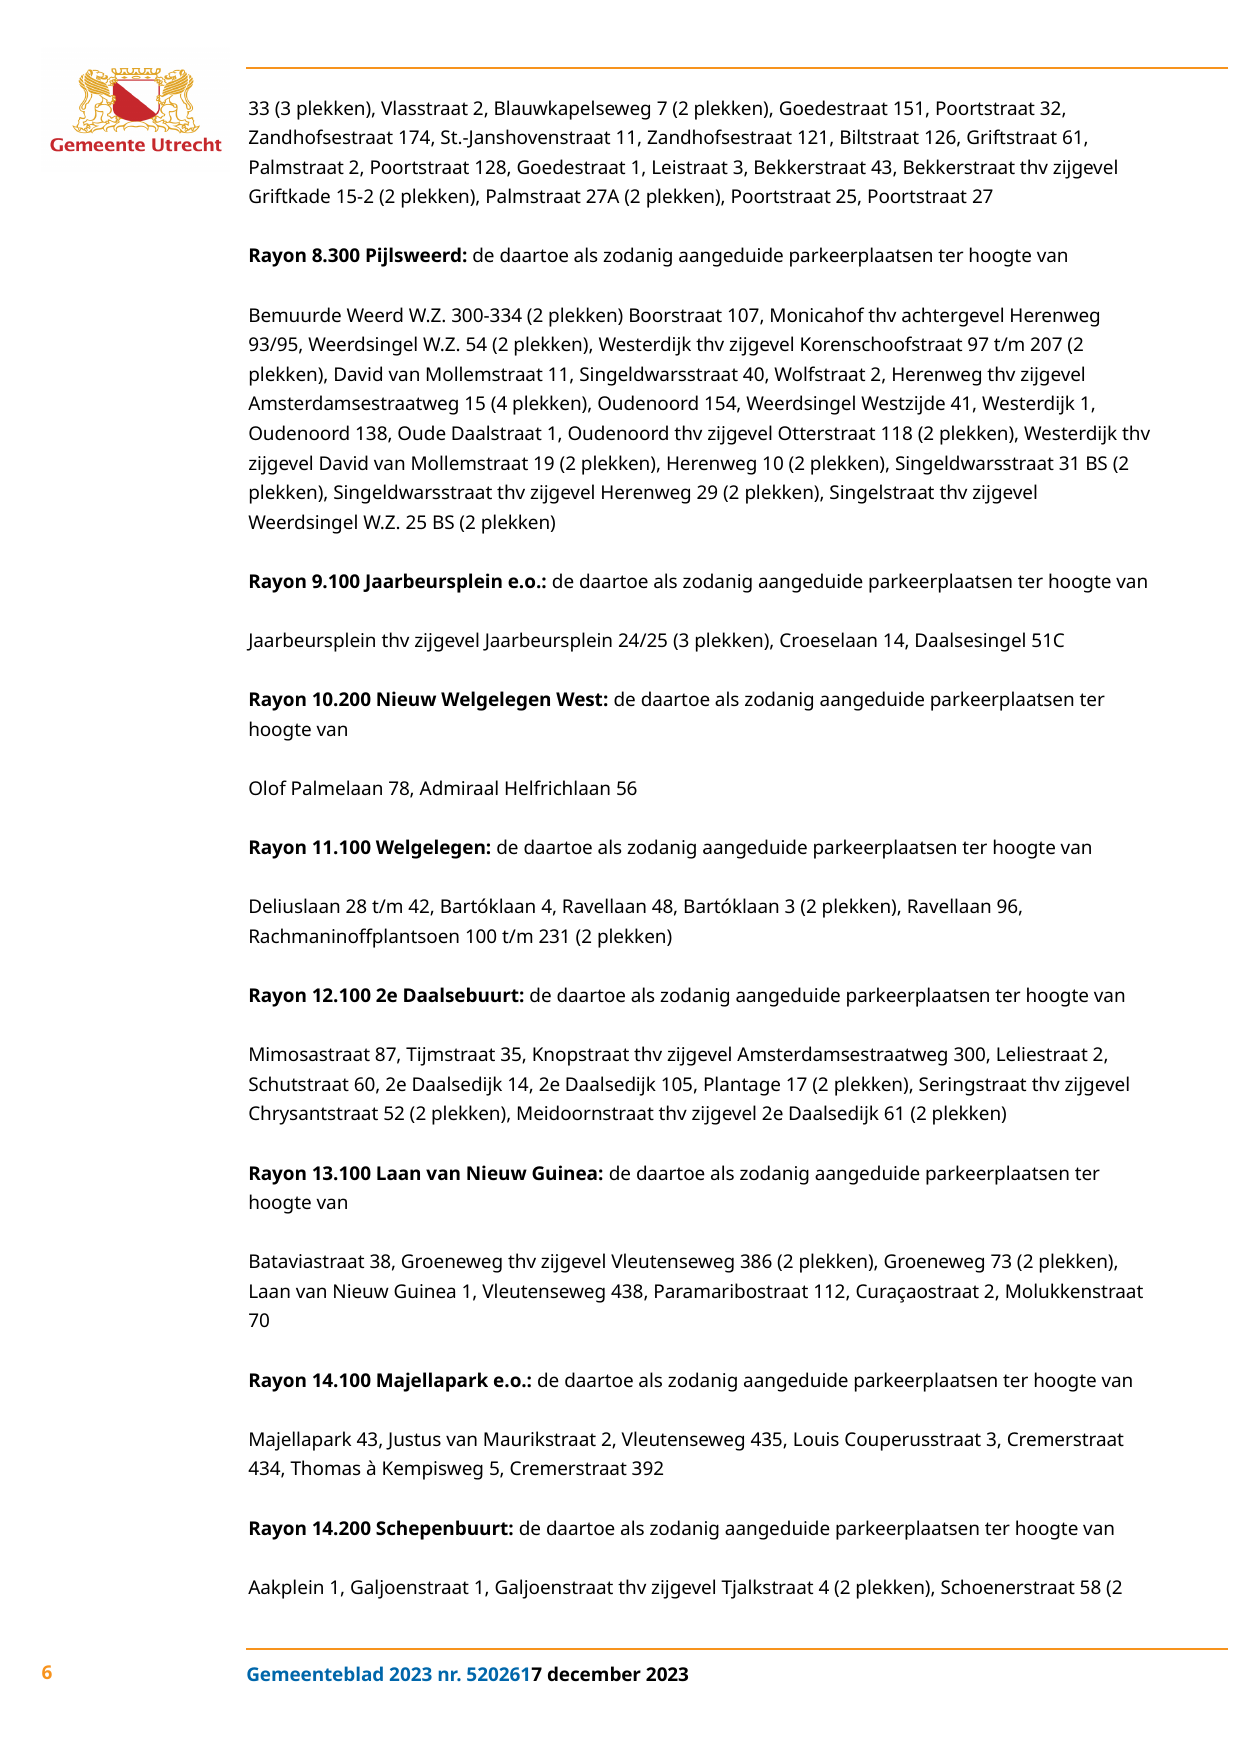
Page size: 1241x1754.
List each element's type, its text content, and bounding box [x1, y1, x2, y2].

text Mimosastraat 87, Tijmstraat 35, Knopstraat thv zijgevel Amsterdamsestraatweg 300, Leliestraat 2, Schutstraat 60, 2e Daalsedijk 14, 2e Daalsedijk 105, Plantage 17 (2 plekken), Seringstraat thv zijgevel Chrysantstraat 52 (2 plekken), Meidoornstraat thv zijgevel 2e Daalsedijk 61 (2 plekken) [248, 1041, 1152, 1126]
text Olof Palmelaan 78, Admiraal Helfrichlaan 56 [248, 775, 1152, 801]
text Rayon 12.100 2e Daalsebuurt: de daartoe als zodanig aangeduide parkeerplaatsen ter hoogte van [248, 982, 1152, 1008]
text Rayon 10.200 Nieuw Welgelegen West: de daartoe als zodanig aangeduide parkeerplaatsen ter hoogte van [248, 686, 1152, 742]
text Rayon 8.300 Pijlsweerd: de daartoe als zodanig aangeduide parkeerplaatsen ter hoogte van [248, 243, 1152, 268]
picture [41, 47, 231, 172]
text Deliuslaan 28 t/m 42, Bartóklaan 4, Ravellaan 48, Bartóklaan 3 (2 plekken), Ravellaan 96, Rachmaninoffplantsoen 100 t/m 231 (2 plekken) [248, 893, 1152, 949]
text Rayon 9.100 Jaarbeursplein e.o.: de daartoe als zodanig aangeduide parkeerplaatsen ter hoogte van [248, 568, 1152, 594]
text Rayon 14.100 Majellapark e.o.: de daartoe als zodanig aangeduide parkeerplaatsen ter hoogte van [248, 1367, 1152, 1393]
text Majellapark 43, Justus van Maurikstraat 2, Vleutenseweg 435, Louis Couperusstraat 3, Cremerstraat 434, Thomas à Kempisweg 5, Cremerstraat 392 [248, 1426, 1152, 1481]
text Bemuurde Weerd W.Z. 300-334 (2 plekken) Boorstraat 107, Monicahof thv achtergevel Herenweg 93/95, Weerdsingel W.Z. 54 (2 plekken), Westerdijk thv zijgevel Korenschoofstraat 97 t/m 207 (2 plekken), David van Mollemstraat 11, Singeldwarsstraat 40, Wolfstraat 2, Herenweg thv zijgevel Amsterdamsestraatweg 15 (4 plekken), Oudenoord 154, Weerdsingel Westzijde 41, Westerdijk 1, Oudenoord 138, Oude Daalstraat 1, Oudenoord thv zijgevel Otterstraat 118 (2 plekken), Westerdijk thv zijgevel David van Mollemstraat 19 (2 plekken), Herenweg 10 (2 plekken), Singeldwarsstraat 31 BS (2 plekken), Singeldwarsstraat thv zijgevel Herenweg 29 (2 plekken), Singelstraat thv zijgevel Weerdsingel W.Z. 25 BS (2 plekken) [248, 302, 1152, 535]
text 33 (3 plekken), Vlasstraat 2, Blauwkapelseweg 7 (2 plekken), Goedestraat 151, Poortstraat 32, Zandhofsestraat 174, St.-Janshovenstraat 11, Zandhofsestraat 121, Biltstraat 126, Griftstraat 61, Palmstraat 2, Poortstraat 128, Goedestraat 1, Leistraat 3, Bekkerstraat 43, Bekkerstraat thv zijgevel Griftkade 15-2 (2 plekken), Palmstraat 27A (2 plekken), Poortstraat 25, Poortstraat 27 [248, 95, 1152, 209]
text Rayon 13.100 Laan van Nieuw Guinea: de daartoe als zodanig aangeduide parkeerplaatsen ter hoogte van [248, 1160, 1152, 1215]
text Jaarbeursplein thv zijgevel Jaarbeursplein 24/25 (3 plekken), Croeselaan 14, Daalsesingel 51C [248, 627, 1152, 653]
text Bataviastraat 38, Groeneweg thv zijgevel Vleutenseweg 386 (2 plekken), Groeneweg 73 (2 plekken), Laan van Nieuw Guinea 1, Vleutenseweg 438, Paramaribostraat 112, Curaçaostraat 2, Molukkenstraat 70 [248, 1248, 1152, 1333]
text Aakplein 1, Galjoenstraat 1, Galjoenstraat thv zijgevel Tjalkstraat 4 (2 plekken), Schoenerstraat 58 (2 [248, 1574, 1152, 1600]
text Rayon 14.200 Schepenbuurt: de daartoe als zodanig aangeduide parkeerplaatsen ter hoogte van [248, 1515, 1152, 1541]
text Rayon 11.100 Welgelegen: de daartoe als zodanig aangeduide parkeerplaatsen ter hoogte van [248, 834, 1152, 860]
